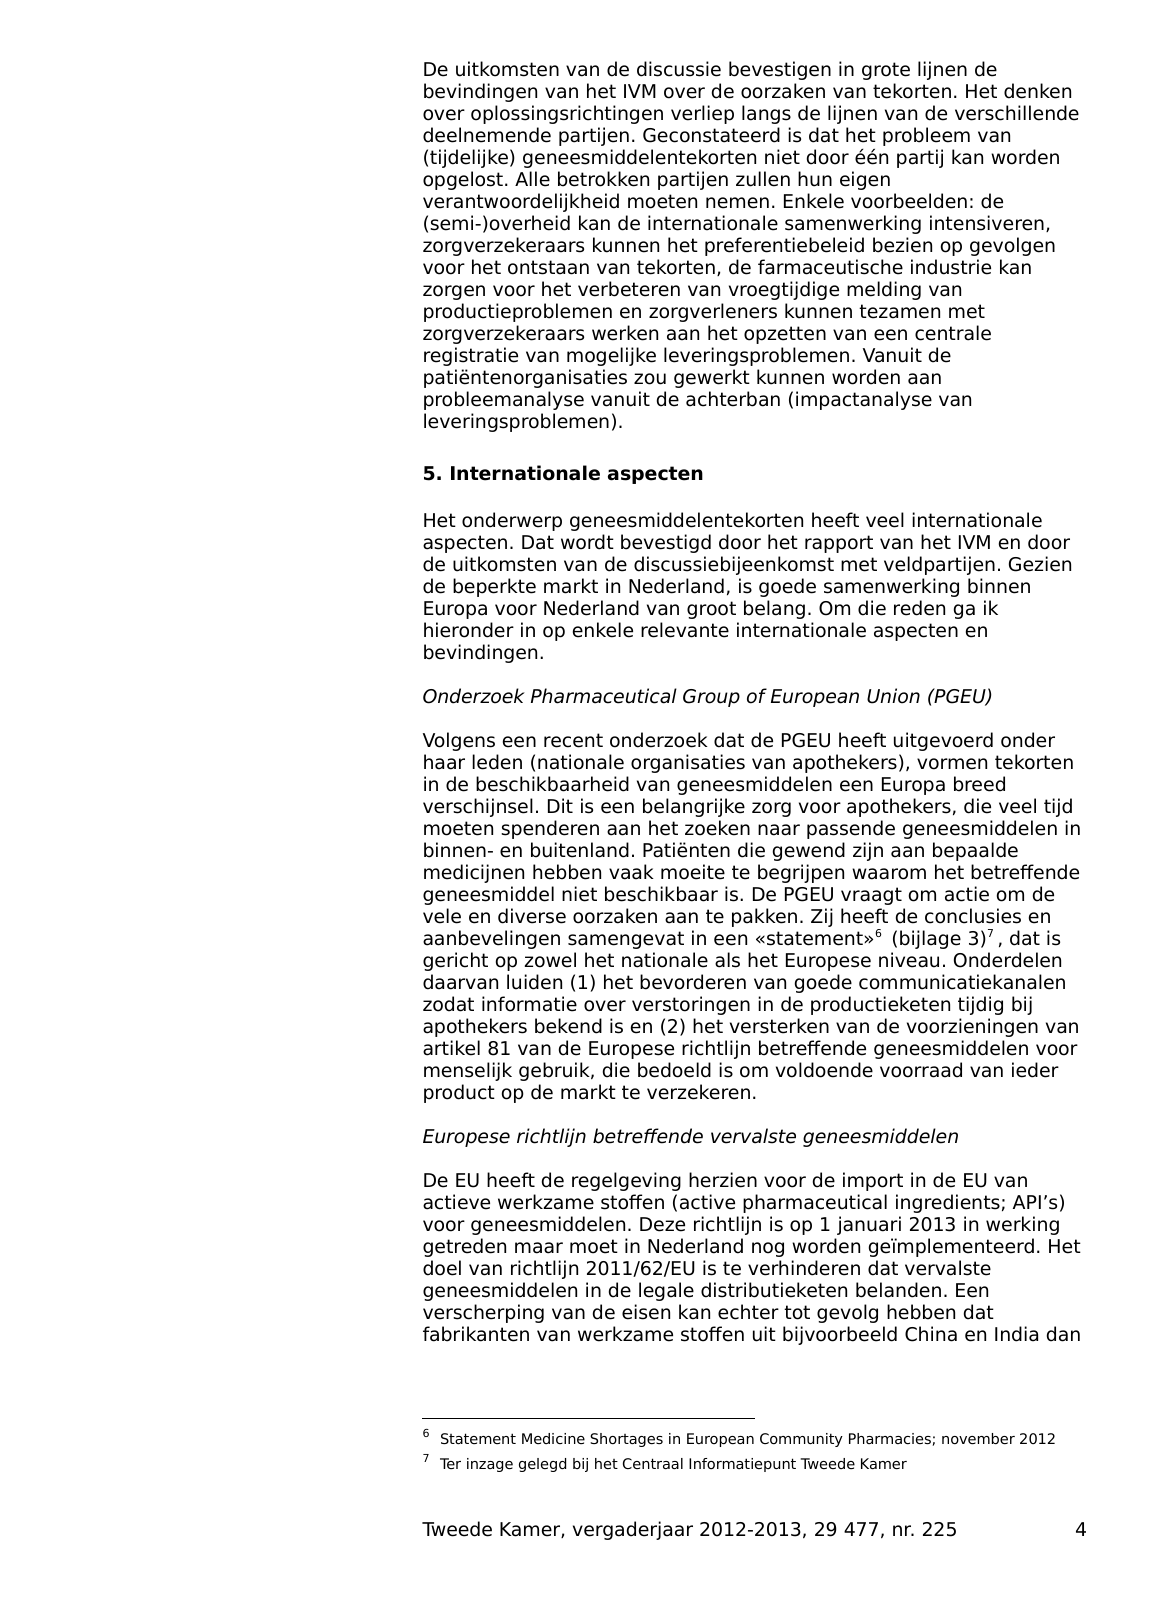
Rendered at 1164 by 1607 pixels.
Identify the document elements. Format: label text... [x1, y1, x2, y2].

text De uitkomsten van de discussie bevestigen in grote lijnen de bevindingen van het IVM over de oorzaken van tekorten. Het denken over oplossingsrichtingen verliep langs de lijnen van de verschillende deelnemende partijen. Geconstateerd is dat het probleem van (tijdelijke) geneesmiddelentekorten niet door één partij kan worden opgelost. Alle betrokken partijen zullen hun eigen verantwoordelijkheid moeten nemen. Enkele voorbeelden: de (semi-)overheid kan de internationale samenwerking intensiveren, zorgverzekeraars kunnen het preferentiebeleid bezien op gevolgen voor het ontstaan van tekorten, de farmaceutische industrie kan zorgen voor het verbeteren van vroegtijdige melding van productieproblemen en zorgverleners kunnen tezamen met zorgverzekeraars werken aan het opzetten van een centrale registratie van mogelijke leveringsproblemen. Vanuit de patiëntenorganisaties zou gewerkt kunnen worden aan probleemanalyse vanuit de achterban (impactanalyse van leveringsproblemen). [422, 59, 1087, 433]
subtitle Onderzoek Pharmaceutical Group of European Union (PGEU) [422, 686, 1087, 708]
subtitle Europese richtlijn betreffende vervalste geneesmiddelen [422, 1126, 1087, 1148]
text Ter inzage gelegd bij het Centraal Informatiepunt Tweede Kamer [422, 1452, 1087, 1474]
text De EU heeft de regelgeving herzien voor de import in de EU van actieve werkzame stoffen (active pharmaceutical ingredients; API’s) voor geneesmiddelen. Deze richtlijn is op 1 januari 2013 in werking getreden maar moet in Nederland nog worden geïmplementeerd. Het doel van richtlijn 2011/62/EU is te verhinderen dat vervalste geneesmiddelen in de legale distributieketen belanden. Een verscherping van de eisen kan echter tot gevolg hebben dat fabrikanten van werkzame stoffen uit bijvoorbeeld China en India dan [422, 1170, 1087, 1346]
text Het onderwerp geneesmiddelentekorten heeft veel internationale aspecten. Dat wordt bevestigd door het rapport van het IVM en door de uitkomsten van de discussiebijeenkomst met veldpartijen. Gezien de beperkte markt in Nederland, is goede samenwerking binnen Europa voor Nederland van groot belang. Om die reden ga ik hieronder in op enkele relevante internationale aspecten en bevindingen. [422, 510, 1087, 663]
text Volgens een recent onderzoek dat de PGEU heeft uitgevoerd onder haar leden (nationale organisaties van apothekers), vormen tekorten in de beschikbaarheid van geneesmiddelen een Europa breed verschijnsel. Dit is een belangrijke zorg voor apothekers, die veel tijd moeten spenderen aan het zoeken naar passende geneesmiddelen in binnen- en buitenland. Patiënten die gewend zijn aan bepaalde medicijnen hebben vaak moeite te begrijpen waarom het betreffende geneesmiddel niet beschikbaar is. De PGEU vraagt om actie om de vele en diverse oorzaken aan te pakken. Zij heeft de conclusies en aanbevelingen samengevat in een «statement» (bijlage 3), dat is gericht op zowel het nationale als het Europese niveau. Onderdelen daarvan luiden (1) het bevorderen van goede communicatiekanalen zodat informatie over verstoringen in de productieketen tijdig bij apothekers bekend is en (2) het versterken van de voorzieningen van artikel 81 van de Europese richtlijn betreffende geneesmiddelen voor menselijk gebruik, die bedoeld is om voldoende voorraad van ieder product op de markt te verzekeren. [422, 730, 1087, 1103]
text Statement Medicine Shortages in European Community Pharmacies; november 2012 [422, 1427, 1087, 1449]
subtitle 5. Internationale aspecten [422, 463, 1087, 485]
